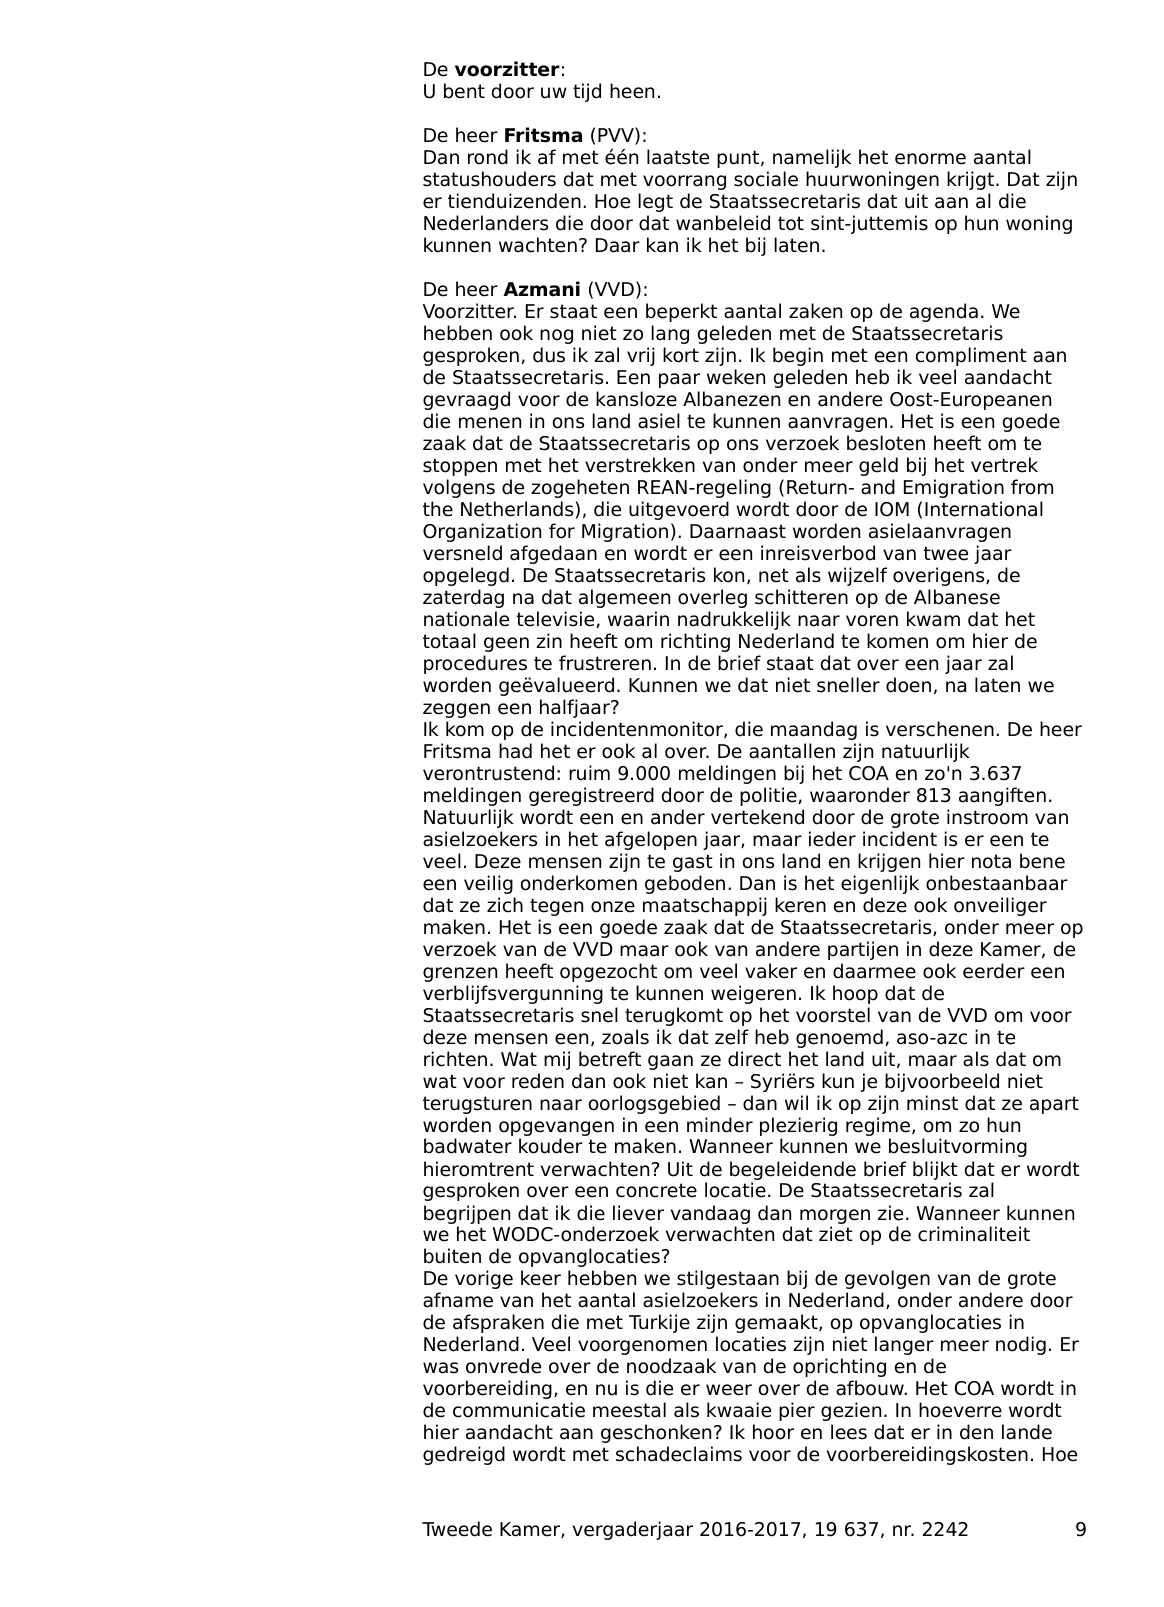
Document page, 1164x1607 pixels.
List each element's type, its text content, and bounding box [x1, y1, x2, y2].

text Dan rond ik af met één laatste punt, namelijk het enorme aantal statushouders dat met voorrang sociale huurwoningen krijgt. Dat zijn er tienduizenden. Hoe legt de Staatssecretaris dat uit aan al die Nederlanders die door dat wanbeleid tot sint-juttemis op hun woning kunnen wachten? Daar kan ik het bij laten. [422, 147, 1087, 257]
text Ik kom op de incidentenmonitor, die maandag is verschenen. De heer Fritsma had het er ook al over. De aantallen zijn natuurlijk verontrustend: ruim 9.000 meldingen bij het COA en zo'n 3.637 meldingen geregistreerd door de politie, waaronder 813 aangiften. Natuurlijk wordt een en ander vertekend door de grote instroom van asielzoekers in het afgelopen jaar, maar ieder incident is er een te veel. Deze mensen zijn te gast in ons land en krijgen hier nota bene een veilig onderkomen geboden. Dan is het eigenlijk onbestaanbaar dat ze zich tegen onze maatschappij keren en deze ook onveiliger maken. Het is een goede zaak dat de Staatssecretaris, onder meer op verzoek van de VVD maar ook van andere partijen in deze Kamer, de grenzen heeft opgezocht om veel vaker en daarmee ook eerder een verblijfsvergunning te kunnen weigeren. Ik hoop dat de Staatssecretaris snel terugkomt op het voorstel van de VVD om voor deze mensen een, zoals ik dat zelf heb genoemd, aso-azc in te richten. Wat mij betreft gaan ze direct het land uit, maar als dat om wat voor reden dan ook niet kan – Syriërs kun je bijvoorbeeld niet terugsturen naar oorlogsgebied – dan wil ik op zijn minst dat ze apart worden opgevangen in een minder plezierig regime, om zo hun badwater kouder te maken. Wanneer kunnen we besluitvorming hieromtrent verwachten? Uit de begeleidende brief blijkt dat er wordt gesproken over een concrete locatie. De Staatssecretaris zal begrijpen dat ik die liever vandaag dan morgen zie. Wanneer kunnen we het WODC-onderzoek verwachten dat ziet op de criminaliteit buiten de opvanglocaties? [422, 719, 1087, 1268]
text De heer Azmani (VVD): [422, 279, 1087, 301]
text Voorzitter. Er staat een beperkt aantal zaken op de agenda. We hebben ook nog niet zo lang geleden met de Staatssecretaris gesproken, dus ik zal vrij kort zijn. Ik begin met een compliment aan de Staatssecretaris. Een paar weken geleden heb ik veel aandacht gevraagd voor de kansloze Albanezen en andere Oost-Europeanen die menen in ons land asiel te kunnen aanvragen. Het is een goede zaak dat de Staatssecretaris op ons verzoek besloten heeft om te stoppen met het verstrekken van onder meer geld bij het vertrek volgens de zogeheten REAN-regeling (Return- and Emigration from the Netherlands), die uitgevoerd wordt door de IOM (International Organization for Migration). Daarnaast worden asielaanvragen versneld afgedaan en wordt er een inreisverbod van twee jaar opgelegd. De Staatssecretaris kon, net als wijzelf overigens, de zaterdag na dat algemeen overleg schitteren op de Albanese nationale televisie, waarin nadrukkelijk naar voren kwam dat het totaal geen zin heeft om richting Nederland te komen om hier de procedures te frustreren. In de brief staat dat over een jaar zal worden geëvalueerd. Kunnen we dat niet sneller doen, na laten we zeggen een halfjaar? [422, 301, 1087, 719]
text De vorige keer hebben we stilgestaan bij de gevolgen van de grote afname van het aantal asielzoekers in Nederland, onder andere door de afspraken die met Turkije zijn gemaakt, op opvanglocaties in Nederland. Veel voorgenomen locaties zijn niet langer meer nodig. Er was onvrede over de noodzaak van de oprichting en de voorbereiding, en nu is die er weer over de afbouw. Het COA wordt in de communicatie meestal als kwaaie pier gezien. In hoeverre wordt hier aandacht aan geschonken? Ik hoor en lees dat er in den lande gedreigd wordt met schadeclaims voor de voorbereidingskosten. Hoe [422, 1268, 1087, 1466]
text U bent door uw tijd heen. [422, 81, 1087, 103]
text De heer Fritsma (PVV): [422, 125, 1087, 147]
text De voorzitter: [422, 59, 1087, 81]
